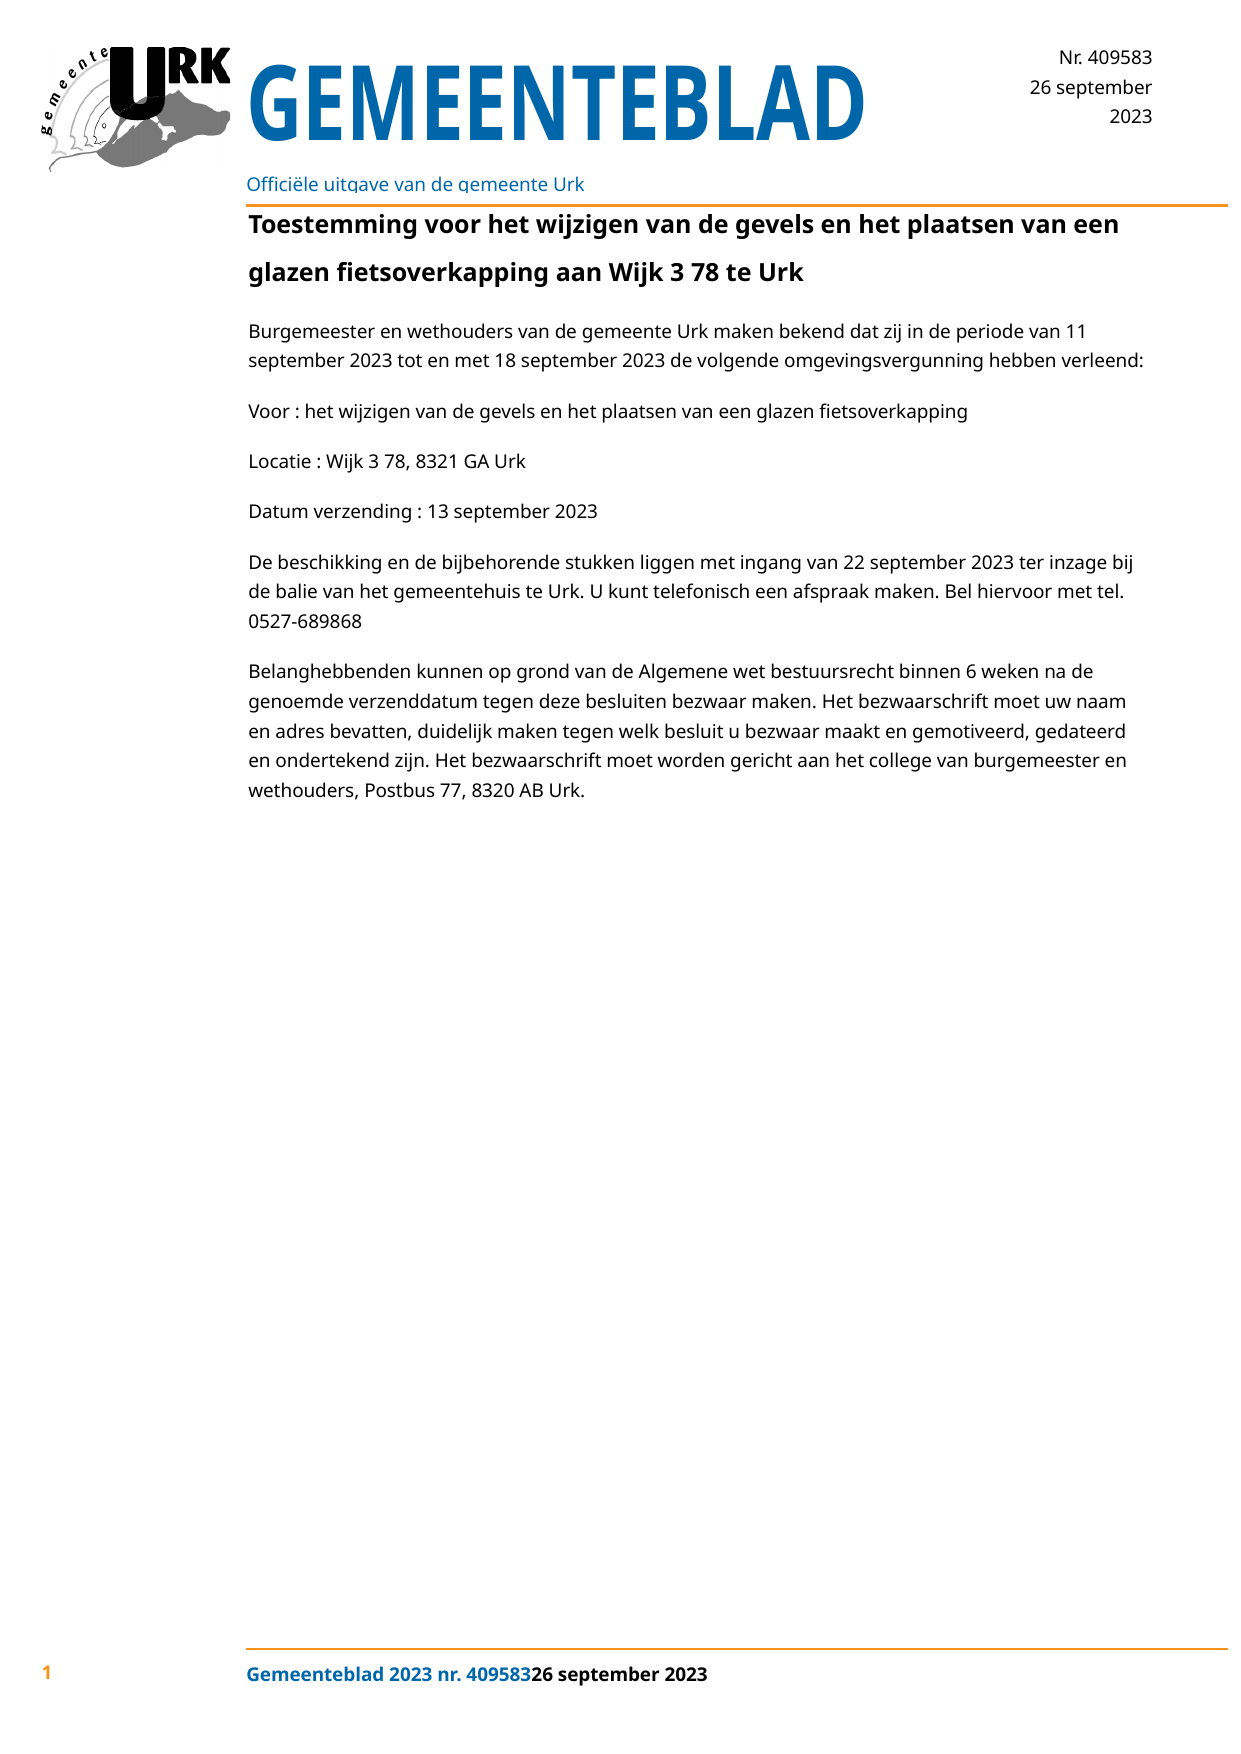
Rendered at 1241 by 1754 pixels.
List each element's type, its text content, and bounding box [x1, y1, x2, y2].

text Datum verzending : 13 september 2023 [248, 499, 1152, 524]
text Belanghebbenden kunnen op grond van de Algemene wet bestuursrecht binnen 6 weken na de genoemde verzenddatum tegen deze besluiten bezwaar maken. Het bezwaarschrift moet uw naam en adres bevatten, duidelijk maken tegen welk besluit u bezwaar maakt en gemotiveerd, gedateerd en ondertekend zijn. Het bezwaarschrift moet worden gericht aan het college van burgemeester en wethouders, Postbus 77, 8320 AB Urk. [248, 659, 1152, 803]
text Burgemeester en wethouders van de gemeente Urk maken bekend dat zij in de periode van 11 september 2023 tot en met 18 september 2023 de volgende omgevingsvergunning hebben verleend: [248, 318, 1152, 373]
text Locatie : Wijk 3 78, 8321 GA Urk [248, 448, 1152, 474]
text Toestemming voor het wijzigen van de gevels en het plaatsen van een glazen fietsoverkapping aan Wijk 3 78 te Urk [248, 207, 1152, 288]
text De beschikking en de bijbehorende stukken liggen met ingang van 22 september 2023 ter inzage bij de balie van het gemeentehuis te Urk. U kunt telefonisch een afspraak maken. Bel hiervoor met tel. 0527-689868 [248, 549, 1152, 634]
picture [41, 47, 231, 172]
text Voor : het wijzigen van de gevels en het plaatsen van een glazen fietsoverkapping [248, 398, 1152, 424]
